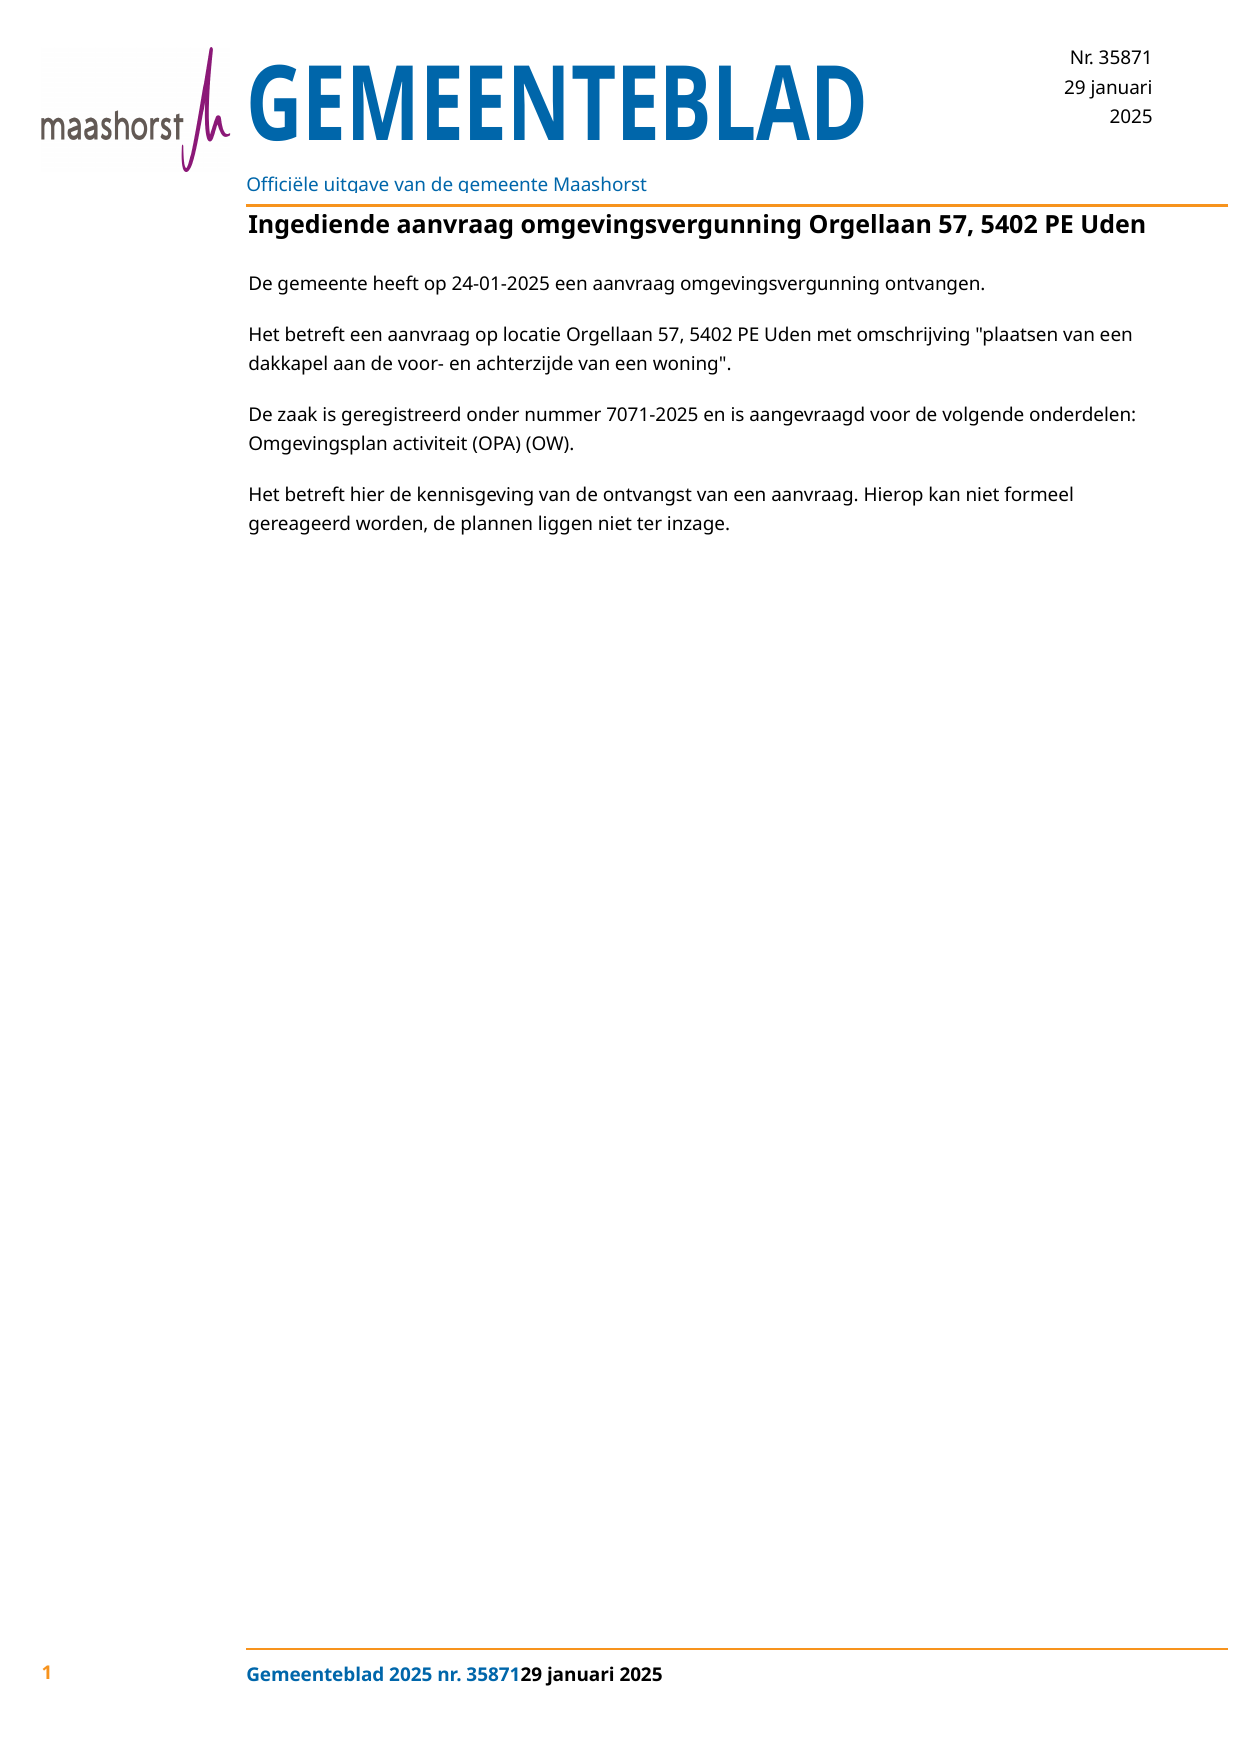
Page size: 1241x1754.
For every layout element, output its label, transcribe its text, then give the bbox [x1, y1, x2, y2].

text Ingediende aanvraag omgevingsvergunning Orgellaan 57, 5402 PE Uden [248, 207, 1152, 241]
picture [41, 47, 231, 172]
text Het betreft hier de kennisgeving van de ontvangst van een aanvraag. Hierop kan niet formeel gereageerd worden, de plannen liggen niet ter inzage. [248, 481, 1152, 536]
text Het betreft een aanvraag op locatie Orgellaan 57, 5402 PE Uden met omschrijving "plaatsen van een dakkapel aan de voor- en achterzijde van een woning". [248, 321, 1152, 376]
text De gemeente heeft op 24-01-2025 een aanvraag omgevingsvergunning ontvangen. [248, 270, 1152, 296]
text De zaak is geregistreerd onder nummer 7071-2025 en is aangevraagd voor de volgende onderdelen: Omgevingsplan activiteit (OPA) (OW). [248, 401, 1152, 456]
